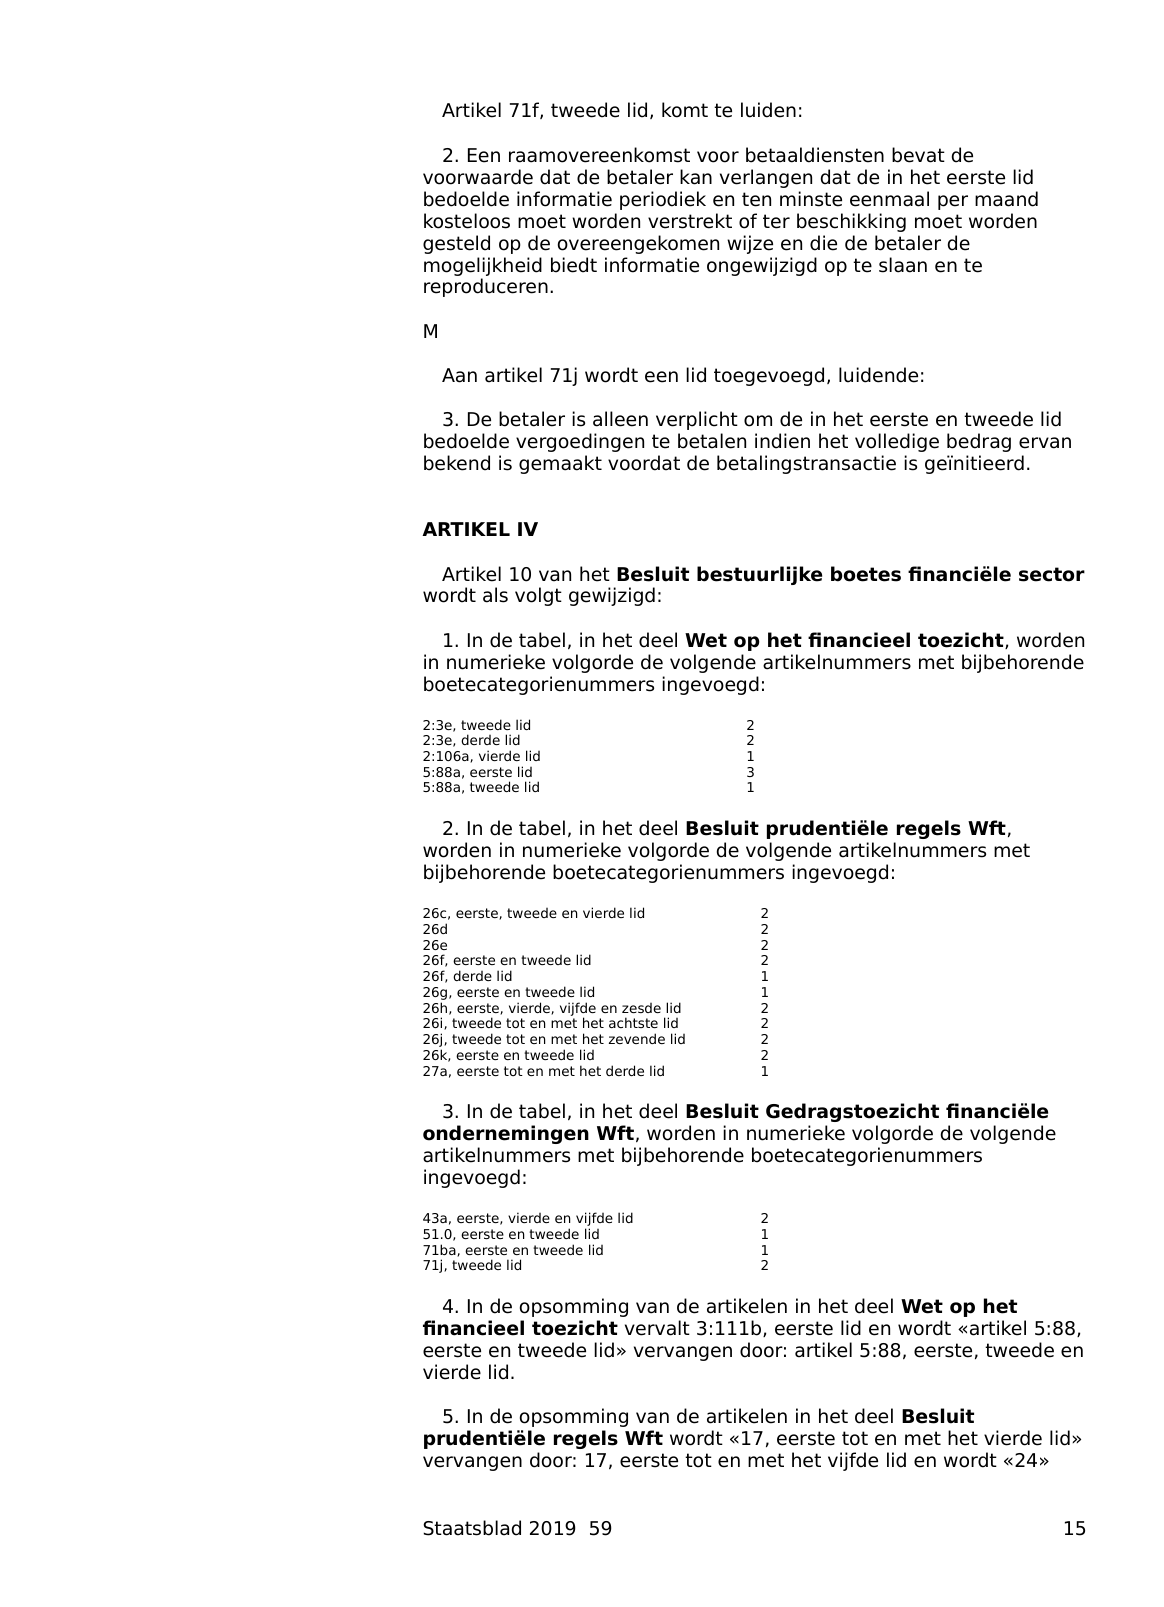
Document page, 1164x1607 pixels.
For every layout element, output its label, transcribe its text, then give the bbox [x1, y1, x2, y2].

table_cell 2 [754, 1016, 1087, 1032]
table_cell 1 [754, 1063, 1087, 1079]
table_cell 26j, tweede tot en met het zevende lid [422, 1032, 754, 1048]
table_header 26c, eerste, tweede en vierde lid [422, 906, 754, 922]
text 3. In de tabel, in het deel Besluit Gedragstoezicht financiële ondernemingen Wft, worden in numerieke volgorde de volgende artikelnummers met bijbehorende boetecategorienummers ingevoegd: [422, 1101, 1087, 1189]
table_cell 71j, tweede lid [422, 1258, 754, 1274]
table_cell 1 [740, 749, 1087, 764]
table_cell 1 [740, 780, 1087, 796]
text 4. In de opsomming van de artikelen in het deel Wet op het financieel toezicht vervalt 3:111b, eerste lid en wordt «artikel 5:88, eerste en tweede lid» vervangen door: artikel 5:88, eerste, tweede en vierde lid. [422, 1296, 1087, 1384]
table_header 2:3e, tweede lid [422, 718, 740, 733]
table_cell 2 [754, 938, 1087, 953]
table_cell 2 [754, 1032, 1087, 1048]
text 1. In de tabel, in het deel Wet op het financieel toezicht, worden in numerieke volgorde de volgende artikelnummers met bijbehorende boetecategorienummers ingevoegd: [422, 629, 1087, 696]
table_cell 5:88a, tweede lid [422, 780, 740, 796]
text 3. De betaler is alleen verplicht om de in het eerste en tweede lid bedoelde vergoedingen te betalen indien het volledige bedrag ervan bekend is gemaakt voordat de betalingstransactie is geïnitieerd. [422, 409, 1087, 475]
table_cell 26f, derde lid [422, 969, 754, 985]
text 5. In de opsomming van de artikelen in het deel Besluit prudentiële regels Wft wordt «17, eerste tot en met het vierde lid» vervangen door: 17, eerste tot en met het vijfde lid en wordt «24» [422, 1406, 1087, 1472]
text M [422, 321, 1087, 343]
table_cell 3 [740, 765, 1087, 780]
table_cell 2 [754, 1258, 1087, 1274]
table_cell 71ba, eerste en tweede lid [422, 1243, 754, 1258]
text Artikel 10 van het Besluit bestuurlijke boetes financiële sector wordt als volgt gewijzigd: [422, 563, 1087, 607]
table_cell 2:106a, vierde lid [422, 749, 740, 764]
table_cell 27a, eerste tot en met het derde lid [422, 1063, 754, 1079]
table_header 2 [754, 1211, 1087, 1227]
table_cell 26k, eerste en tweede lid [422, 1048, 754, 1063]
table_cell 1 [754, 985, 1087, 1000]
table_header 43a, eerste, vierde en vijfde lid [422, 1211, 754, 1227]
table_cell 2 [754, 1048, 1087, 1063]
table_cell 26i, tweede tot en met het achtste lid [422, 1016, 754, 1032]
table_header 2 [740, 718, 1087, 733]
table_cell 26e [422, 938, 754, 953]
text 2. In de tabel, in het deel Besluit prudentiële regels Wft, worden in numerieke volgorde de volgende artikelnummers met bijbehorende boetecategorienummers ingevoegd: [422, 818, 1087, 884]
table_cell 2 [740, 733, 1087, 749]
table_cell 26h, eerste, vierde, vijfde en zesde lid [422, 1000, 754, 1016]
text Artikel 71f, tweede lid, komt te luiden: [422, 100, 1087, 122]
table_cell 1 [754, 1227, 1087, 1242]
table_cell 26d [422, 922, 754, 937]
text 2. Een raamovereenkomst voor betaaldiensten bevat de voorwaarde dat de betaler kan verlangen dat de in het eerste lid bedoelde informatie periodiek en ten minste eenmaal per maand kosteloos moet worden verstrekt of ter beschikking moet worden gesteld op de overeengekomen wijze en die de betaler de mogelijkheid biedt informatie ongewijzigd op te slaan en te reproduceren. [422, 144, 1087, 298]
table_cell 26f, eerste en tweede lid [422, 953, 754, 969]
table_cell 2 [754, 1000, 1087, 1016]
table_cell 1 [754, 1243, 1087, 1258]
table_header 2 [754, 906, 1087, 922]
table_cell 2 [754, 953, 1087, 969]
table_cell 26g, eerste en tweede lid [422, 985, 754, 1000]
table_cell 2:3e, derde lid [422, 733, 740, 749]
table_cell 1 [754, 969, 1087, 985]
table_cell 5:88a, eerste lid [422, 765, 740, 780]
text Aan artikel 71j wordt een lid toegevoegd, luidende: [422, 365, 1087, 387]
table_cell 2 [754, 922, 1087, 937]
subtitle ARTIKEL IV [422, 519, 1087, 541]
table_cell 51.0, eerste en tweede lid [422, 1227, 754, 1242]
